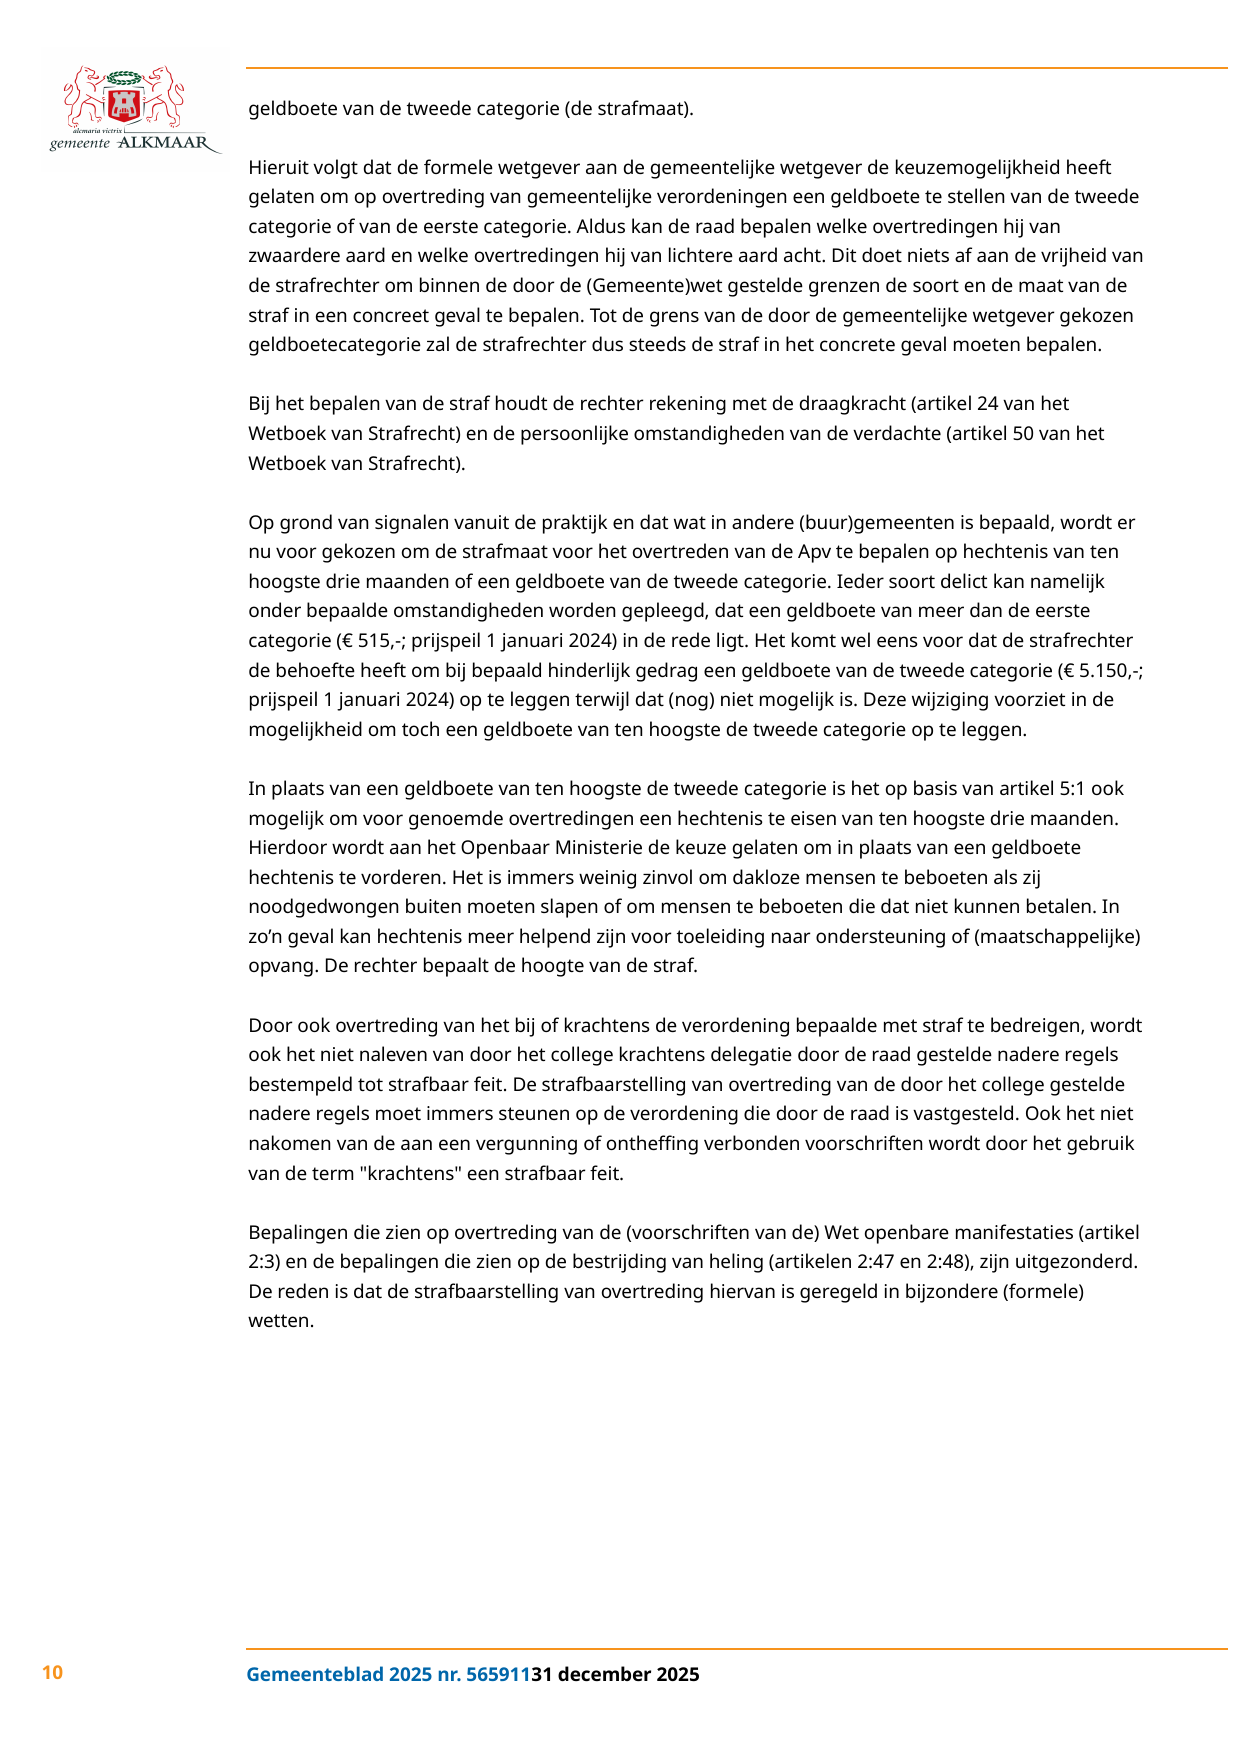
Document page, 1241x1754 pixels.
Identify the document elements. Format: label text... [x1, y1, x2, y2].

text Bij het bepalen van de straf houdt de rechter rekening met de draagkracht (artikel 24 van het Wetboek van Strafrecht) en de persoonlijke omstandigheden van de verdachte (artikel 50 van het Wetboek van Strafrecht). [248, 391, 1152, 476]
text Door ook overtreding van het bij of krachtens de verordening bepaalde met straf te bedreigen, wordt ook het niet naleven van door het college krachtens delegatie door de raad gestelde nadere regels bestempeld tot strafbaar feit. De strafbaarstelling van overtreding van de door het college gestelde nadere regels moet immers steunen op de verordening die door de raad is vastgesteld. Ook het niet nakomen van de aan een vergunning of ontheffing verbonden voorschriften wordt door het gebruik van de term "krachtens" een strafbaar feit. [248, 1012, 1152, 1186]
text Op grond van signalen vanuit de praktijk en dat wat in andere (buur)gemeenten is bepaald, wordt er nu voor gekozen om de strafmaat voor het overtreden van de Apv te bepalen op hechtenis van ten hoogste drie maanden of een geldboete van de tweede categorie. Ieder soort delict kan namelijk onder bepaalde omstandigheden worden gepleegd, dat een geldboete van meer dan de eerste categorie (€ 515,-; prijspeil 1 januari 2024) in de rede ligt. Het komt wel eens voor dat de strafrechter de behoefte heeft om bij bepaald hinderlijk gedrag een geldboete van de tweede categorie (€ 5.150,-; prijspeil 1 januari 2024) op te leggen terwijl dat (nog) niet mogelijk is. Deze wijziging voorziet in de mogelijkheid om toch een geldboete van ten hoogste de tweede categorie op te leggen. [248, 509, 1152, 742]
text Bepalingen die zien op overtreding van de (voorschriften van de) Wet openbare manifestaties (artikel 2:3) en de bepalingen die zien op de bestrijding van heling (artikelen 2:47 en 2:48), zijn uitgezonderd. De reden is dat de strafbaarstelling van overtreding hiervan is geregeld in bijzondere (formele) wetten. [248, 1219, 1152, 1333]
text Hieruit volgt dat de formele wetgever aan de gemeentelijke wetgever de keuzemogelijkheid heeft gelaten om op overtreding van gemeentelijke verordeningen een geldboete te stellen van de tweede categorie of van de eerste categorie. Aldus kan de raad bepalen welke overtredingen hij van zwaardere aard en welke overtredingen hij van lichtere aard acht. Dit doet niets af aan de vrijheid van de strafrechter om binnen de door de (Gemeente)wet gestelde grenzen de soort en de maat van de straf in een concreet geval te bepalen. Tot de grens van de door de gemeentelijke wetgever gekozen geldboetecategorie zal de strafrechter dus steeds de straf in het concrete geval moeten bepalen. [248, 154, 1152, 357]
text In plaats van een geldboete van ten hoogste de tweede categorie is het op basis van artikel 5:1 ook mogelijk om voor genoemde overtredingen een hechtenis te eisen van ten hoogste drie maanden. Hierdoor wordt aan het Openbaar Ministerie de keuze gelaten om in plaats van een geldboete hechtenis te vorderen. Het is immers weinig zinvol om dakloze mensen te beboeten als zij noodgedwongen buiten moeten slapen of om mensen te beboeten die dat niet kunnen betalen. In zo’n geval kan hechtenis meer helpend zijn voor toeleiding naar ondersteuning of (maatschappelijke) opvang. De rechter bepaalt de hoogte van de straf. [248, 775, 1152, 978]
text geldboete van de tweede categorie (de strafmaat). [248, 95, 1152, 121]
picture [41, 47, 231, 172]
